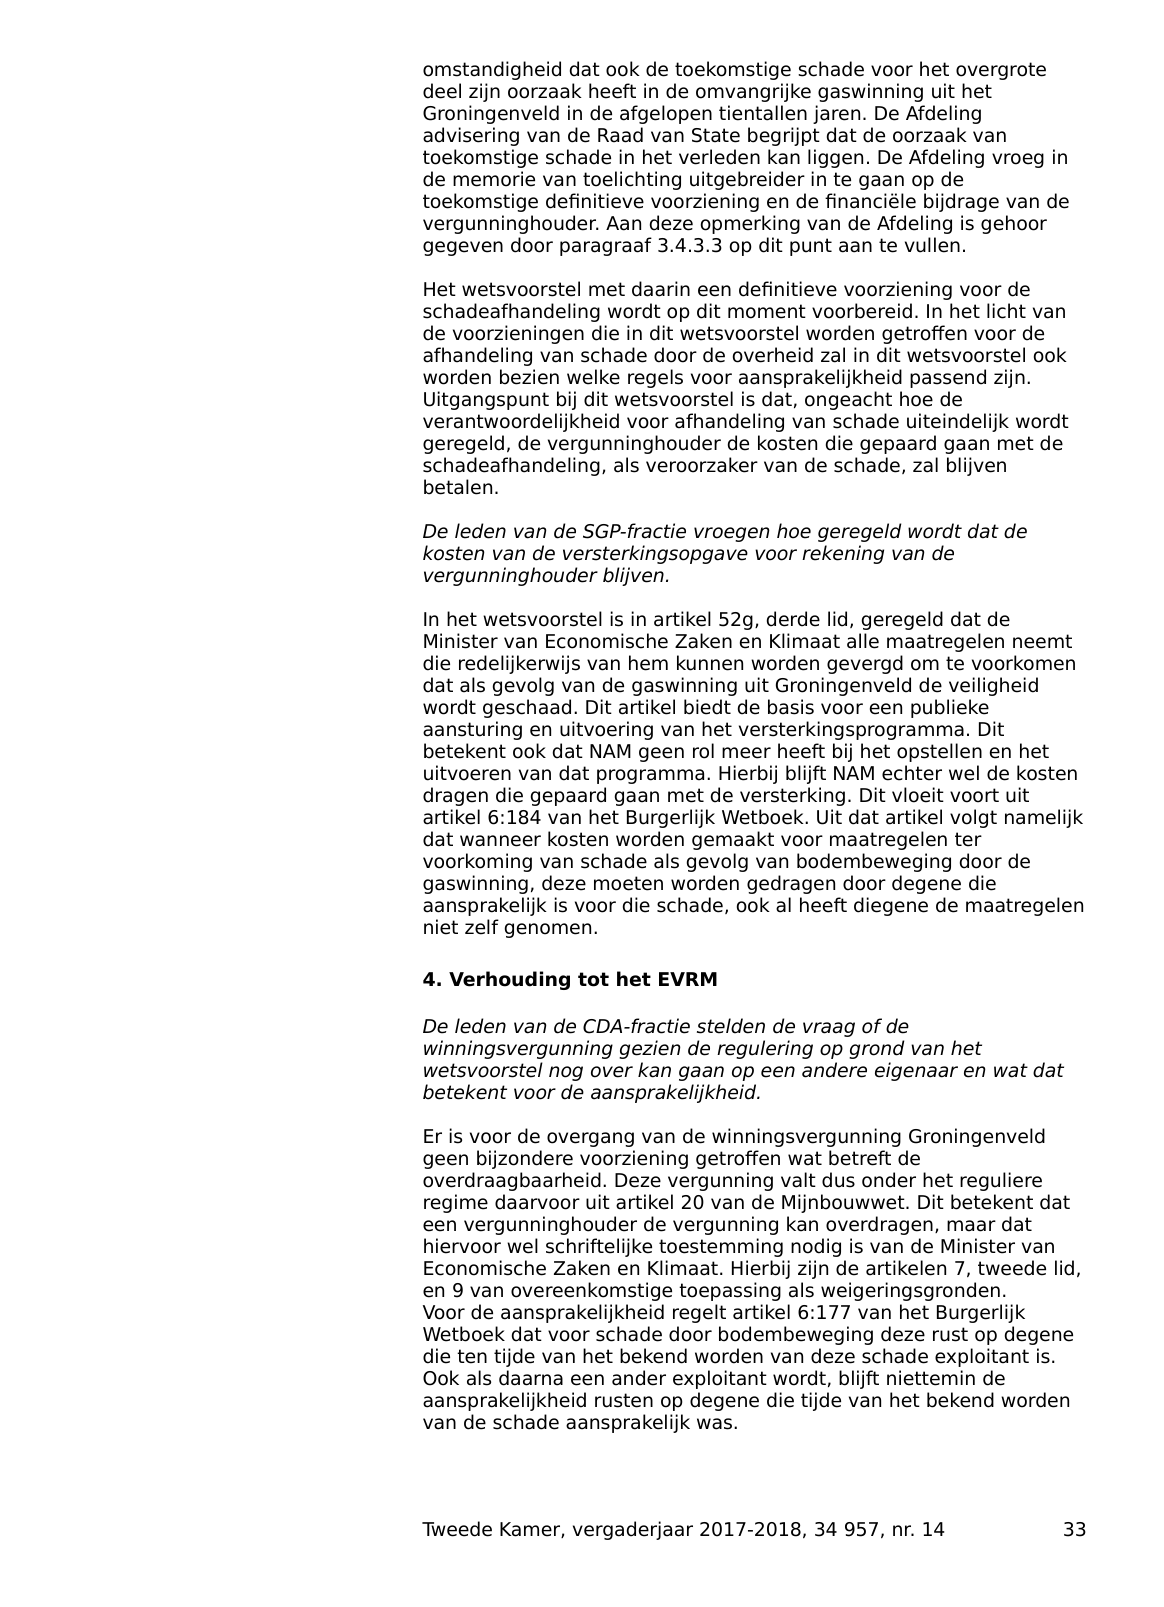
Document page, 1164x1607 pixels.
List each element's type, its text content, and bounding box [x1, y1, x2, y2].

text omstandigheid dat ook de toekomstige schade voor het overgrote deel zijn oorzaak heeft in de omvangrijke gaswinning uit het Groningenveld in de afgelopen tientallen jaren. De Afdeling advisering van de Raad van State begrijpt dat de oorzaak van toekomstige schade in het verleden kan liggen. De Afdeling vroeg in de memorie van toelichting uitgebreider in te gaan op de toekomstige definitieve voorziening en de financiële bijdrage van de vergunninghouder. Aan deze opmerking van de Afdeling is gehoor gegeven door paragraaf 3.4.3.3 op dit punt aan te vullen. [422, 59, 1087, 257]
text De leden van de CDA-fractie stelden de vraag of de winningsvergunning gezien de regulering op grond van het wetsvoorstel nog over kan gaan op een andere eigenaar en wat dat betekent voor de aansprakelijkheid. [422, 1016, 1087, 1104]
text In het wetsvoorstel is in artikel 52g, derde lid, geregeld dat de Minister van Economische Zaken en Klimaat alle maatregelen neemt die redelijkerwijs van hem kunnen worden gevergd om te voorkomen dat als gevolg van de gaswinning uit Groningenveld de veiligheid wordt geschaad. Dit artikel biedt de basis voor een publieke aansturing en uitvoering van het versterkingsprogramma. Dit betekent ook dat NAM geen rol meer heeft bij het opstellen en het uitvoeren van dat programma. Hierbij blijft NAM echter wel de kosten dragen die gepaard gaan met de versterking. Dit vloeit voort uit artikel 6:184 van het Burgerlijk Wetboek. Uit dat artikel volgt namelijk dat wanneer kosten worden gemaakt voor maatregelen ter voorkoming van schade als gevolg van bodembeweging door de gaswinning, deze moeten worden gedragen door degene die aansprakelijk is voor die schade, ook al heeft diegene de maatregelen niet zelf genomen. [422, 609, 1087, 939]
text Het wetsvoorstel met daarin een definitieve voorziening voor de schadeafhandeling wordt op dit moment voorbereid. In het licht van de voorzieningen die in dit wetsvoorstel worden getroffen voor de afhandeling van schade door de overheid zal in dit wetsvoorstel ook worden bezien welke regels voor aansprakelijkheid passend zijn. Uitgangspunt bij dit wetsvoorstel is dat, ongeacht hoe de verantwoordelijkheid voor afhandeling van schade uiteindelijk wordt geregeld, de vergunninghouder de kosten die gepaard gaan met de schadeafhandeling, als veroorzaker van de schade, zal blijven betalen. [422, 279, 1087, 499]
text Voor de aansprakelijkheid regelt artikel 6:177 van het Burgerlijk Wetboek dat voor schade door bodembeweging deze rust op degene die ten tijde van het bekend worden van deze schade exploitant is. Ook als daarna een ander exploitant wordt, blijft niettemin de aansprakelijkheid rusten op degene die tijde van het bekend worden van de schade aansprakelijk was. [422, 1302, 1087, 1434]
text De leden van de SGP-fractie vroegen hoe geregeld wordt dat de kosten van de versterkingsopgave voor rekening van de vergunninghouder blijven. [422, 521, 1087, 587]
text Er is voor de overgang van de winningsvergunning Groningenveld geen bijzondere voorziening getroffen wat betreft de overdraagbaarheid. Deze vergunning valt dus onder het reguliere regime daarvoor uit artikel 20 van de Mijnbouwwet. Dit betekent dat een vergunninghouder de vergunning kan overdragen, maar dat hiervoor wel schriftelijke toestemming nodig is van de Minister van Economische Zaken en Klimaat. Hierbij zijn de artikelen 7, tweede lid, en 9 van overeenkomstige toepassing als weigeringsgronden. [422, 1126, 1087, 1302]
subtitle 4. Verhouding tot het EVRM [422, 969, 1087, 991]
